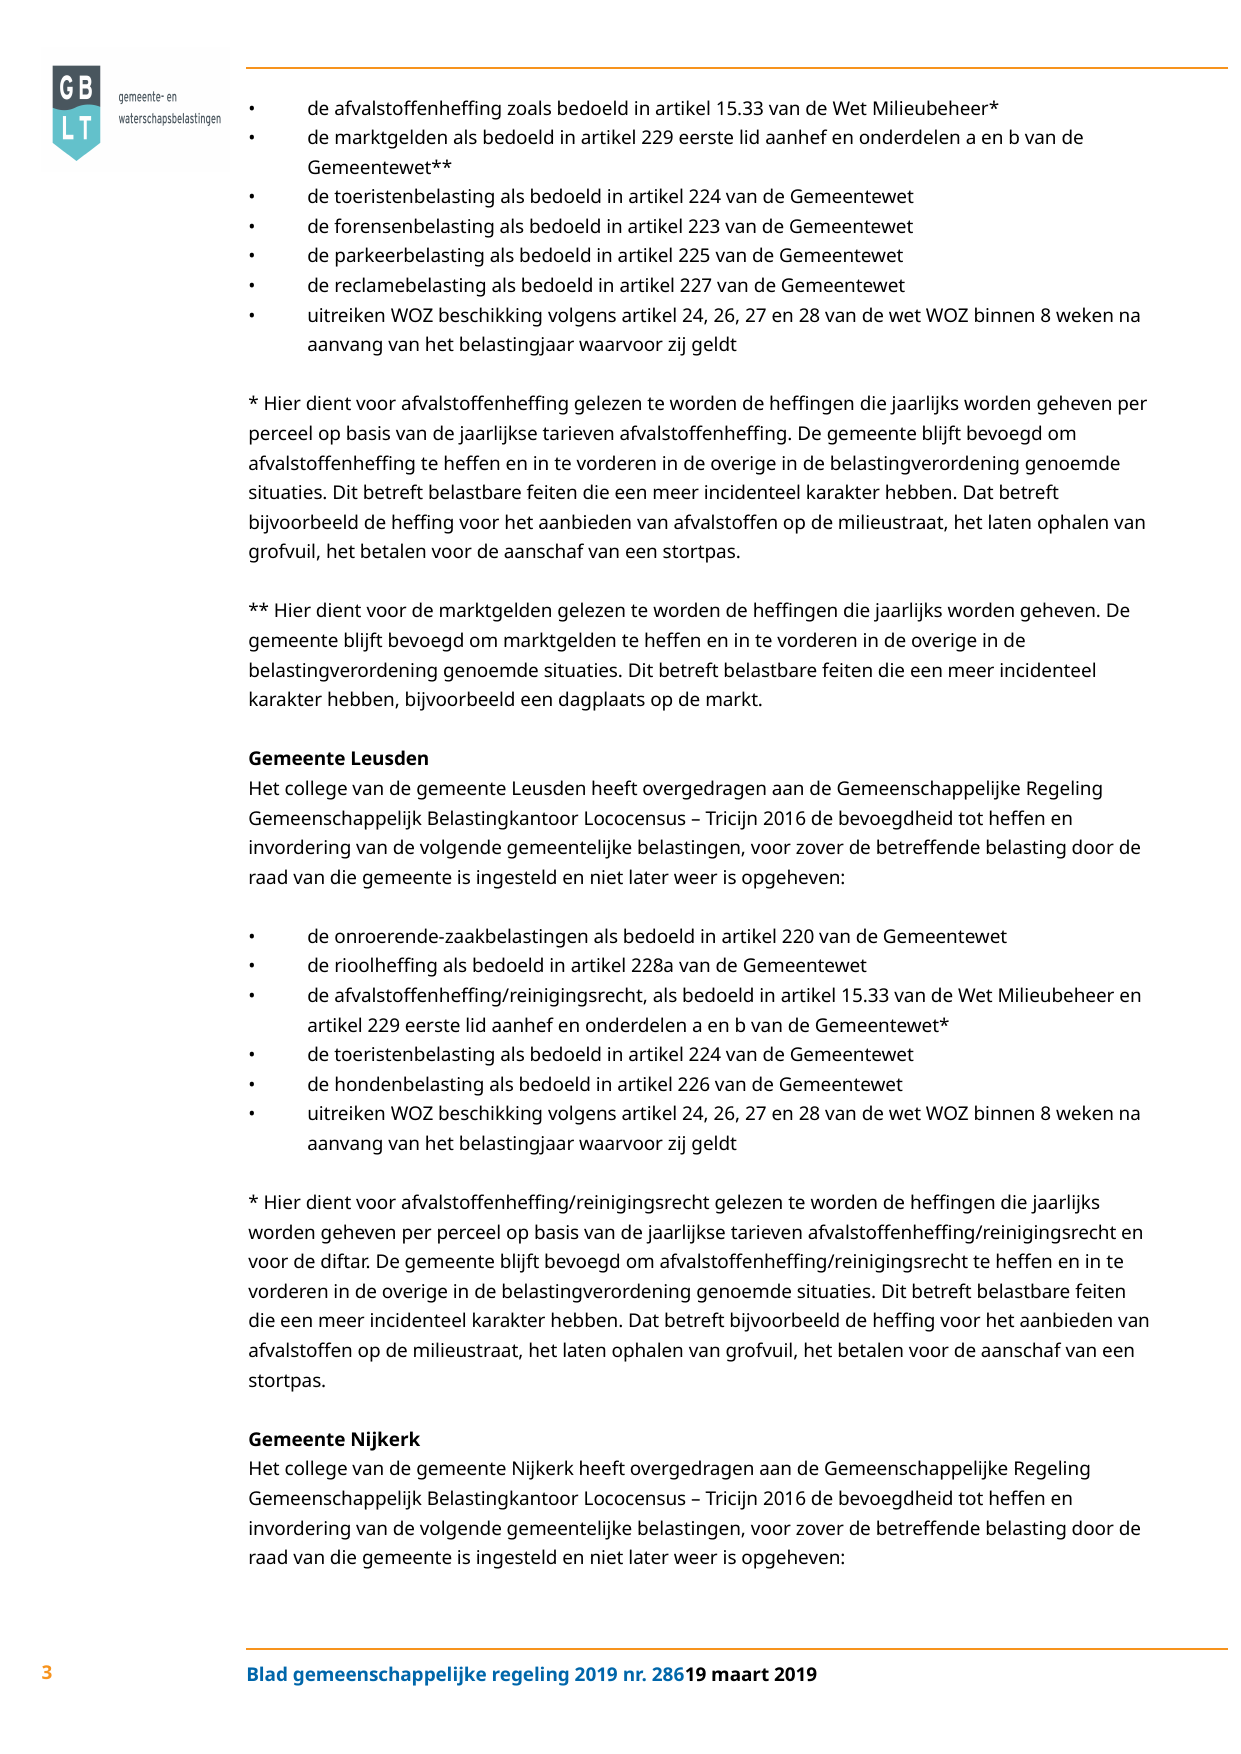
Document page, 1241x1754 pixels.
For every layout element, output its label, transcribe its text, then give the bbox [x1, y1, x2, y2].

list de toeristenbelasting als bedoeld in artikel 224 van de Gemeentewet [248, 1041, 1152, 1067]
list de forensenbelasting als bedoeld in artikel 223 van de Gemeentewet [248, 213, 1152, 239]
list de parkeerbelasting als bedoeld in artikel 225 van de Gemeentewet [248, 243, 1152, 268]
text ** Hier dient voor de marktgelden gelezen te worden de heffingen die jaarlijks worden geheven. De gemeente blijft bevoegd om marktgelden te heffen en in te vorderen in de overige in de belastingverordening genoemde situaties. Dit betreft belastbare feiten die een meer incidenteel karakter hebben, bijvoorbeeld een dagplaats op de markt. [248, 598, 1152, 712]
list de onroerende-zaakbelastingen als bedoeld in artikel 220 van de Gemeentewet [248, 923, 1152, 949]
list uitreiken WOZ beschikking volgens artikel 24, 26, 27 en 28 van de wet WOZ binnen 8 weken na aanvang van het belastingjaar waarvoor zij geldt [248, 302, 1152, 357]
list de hondenbelasting als bedoeld in artikel 226 van de Gemeentewet [248, 1071, 1152, 1097]
list uitreiken WOZ beschikking volgens artikel 24, 26, 27 en 28 van de wet WOZ binnen 8 weken na aanvang van het belastingjaar waarvoor zij geldt [248, 1101, 1152, 1156]
text Gemeente Leusden [248, 746, 1152, 771]
text * Hier dient voor afvalstoffenheffing gelezen te worden de heffingen die jaarlijks worden geheven per perceel op basis van de jaarlijkse tarieven afvalstoffenheffing. De gemeente blijft bevoegd om afvalstoffenheffing te heffen en in te vorderen in de overige in de belastingverordening genoemde situaties. Dit betreft belastbare feiten die een meer incidenteel karakter hebben. Dat betreft bijvoorbeeld de heffing voor het aanbieden van afvalstoffen op de milieustraat, het laten ophalen van grofvuil, het betalen voor de aanschaf van een stortpas. [248, 391, 1152, 564]
list de reclamebelasting als bedoeld in artikel 227 van de Gemeentewet [248, 272, 1152, 298]
text Gemeente Nijkerk [248, 1426, 1152, 1452]
text Het college van de gemeente Nijkerk heeft overgedragen aan de Gemeenschappelijke Regeling Gemeenschappelijk Belastingkantoor Lococensus – Tricijn 2016 de bevoegdheid tot heffen en invordering van de volgende gemeentelijke belastingen, voor zover de betreffende belasting door de raad van die gemeente is ingesteld en niet later weer is opgeheven: [248, 1456, 1152, 1570]
text Het college van de gemeente Leusden heeft overgedragen aan de Gemeenschappelijke Regeling Gemeenschappelijk Belastingkantoor Lococensus – Tricijn 2016 de bevoegdheid tot heffen en invordering van de volgende gemeentelijke belastingen, voor zover de betreffende belasting door de raad van die gemeente is ingesteld en niet later weer is opgeheven: [248, 775, 1152, 890]
list de rioolheffing als bedoeld in artikel 228a van de Gemeentewet [248, 953, 1152, 978]
picture [41, 47, 231, 172]
list de marktgelden als bedoeld in artikel 229 eerste lid aanhef en onderdelen a en b van de Gemeentewet** [248, 124, 1152, 180]
list de afvalstoffenheffing zoals bedoeld in artikel 15.33 van de Wet Milieubeheer* [248, 95, 1152, 121]
text * Hier dient voor afvalstoffenheffing/reinigingsrecht gelezen te worden de heffingen die jaarlijks worden geheven per perceel op basis van de jaarlijkse tarieven afvalstoffenheffing/reinigingsrecht en voor de diftar. De gemeente blijft bevoegd om afvalstoffenheffing/reinigingsrecht te heffen en in te vorderen in de overige in de belastingverordening genoemde situaties. Dit betreft belastbare feiten die een meer incidenteel karakter hebben. Dat betreft bijvoorbeeld de heffing voor het aanbieden van afvalstoffen op de milieustraat, het laten ophalen van grofvuil, het betalen voor de aanschaf van een stortpas. [248, 1189, 1152, 1393]
list de afvalstoffenheffing/reinigingsrecht, als bedoeld in artikel 15.33 van de Wet Milieubeheer en artikel 229 eerste lid aanhef en onderdelen a en b van de Gemeentewet* [248, 982, 1152, 1038]
list de toeristenbelasting als bedoeld in artikel 224 van de Gemeentewet [248, 183, 1152, 209]
